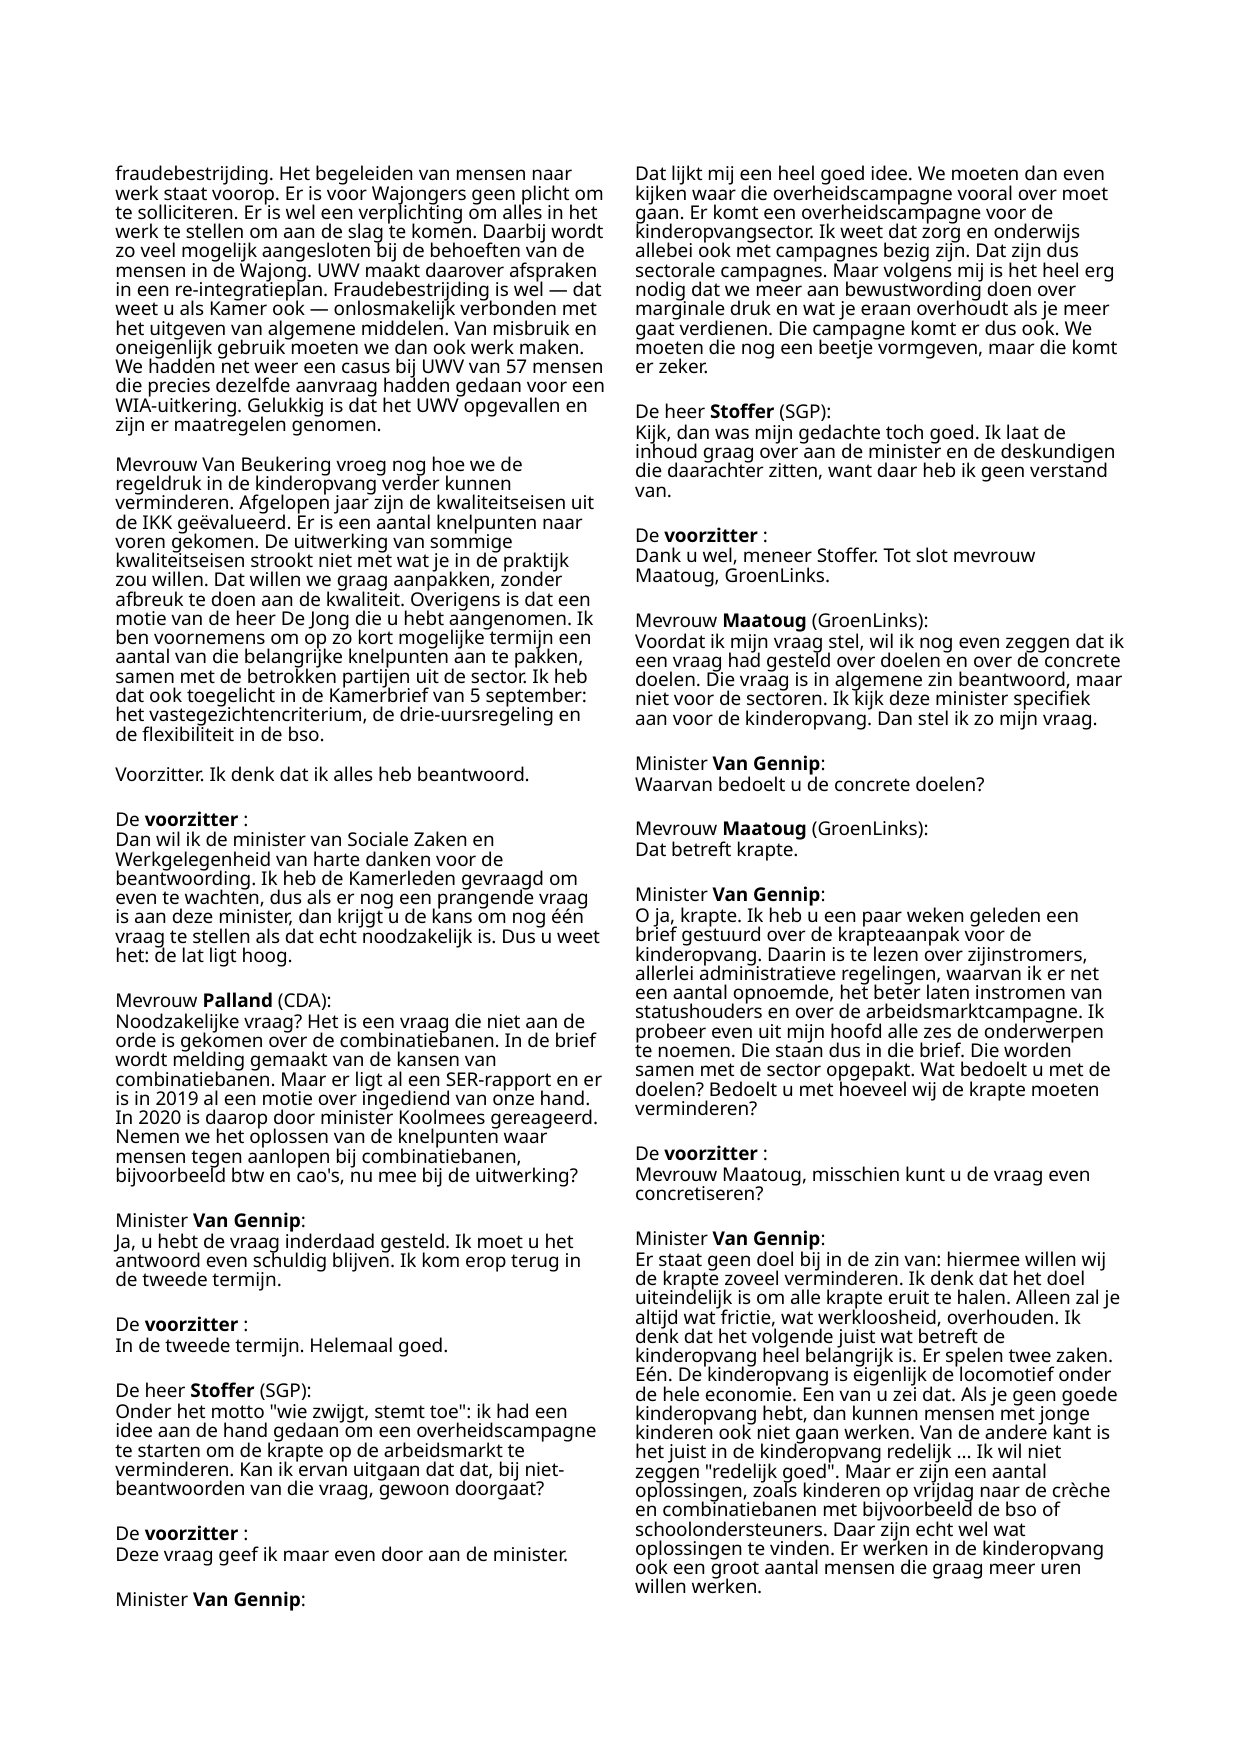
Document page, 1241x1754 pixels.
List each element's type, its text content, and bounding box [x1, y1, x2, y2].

text Waarvan bedoelt u de concrete doelen? [635, 776, 1125, 795]
text Minister Van Gennip: [635, 881, 1125, 907]
text De heer Stoffer (SGP): [635, 398, 1125, 424]
text Dan wil ik de minister van Sociale Zaken en Werkgelegenheid van harte danken voor de beantwoording. Ik heb de Kamerleden gevraagd om even te wachten, dus als er nog een prangende vraag is aan deze minister, dan krijgt u de kans om nog één vraag te stellen als dat echt noodzakelijk is. Dus u weet het: de lat ligt hoog. [115, 831, 605, 966]
text Mevrouw Maatoug (GroenLinks): [635, 816, 1125, 841]
text De heer Stoffer (SGP): [115, 1377, 605, 1403]
text De voorzitter : [635, 1140, 1125, 1166]
text Voordat ik mijn vraag stel, wil ik nog even zeggen dat ik een vraag had gesteld over doelen en over de concrete doelen. Die vraag is in algemene zin beantwoord, maar niet voor de sectoren. Ik kijk deze minister specifiek aan voor de kinderopvang. Dan stel ik zo mijn vraag. [635, 633, 1125, 729]
text Dat lijkt mij een heel goed idee. We moeten dan even kijken waar die overheidscampagne vooral over moet gaan. Er komt een overheidscampagne voor de kinderopvangsector. Ik weet dat zorg en onderwijs allebei ook met campagnes bezig zijn. Dat zijn dus sectorale campagnes. Maar volgens mij is het heel erg nodig dat we meer aan bewustwording doen over marginale druk en wat je eraan overhoudt als je meer gaat verdienen. Die campagne komt er dus ook. We moeten die nog een beetje vormgeven, maar die komt er zeker. [635, 165, 1125, 377]
text De voorzitter : [115, 1520, 605, 1546]
text De voorzitter : [635, 522, 1125, 547]
text Onder het motto "wie zwijgt, stemt toe": ik had een idee aan de hand gedaan om een overheidscampagne te starten om de krapte op de arbeidsmarkt te verminderen. Kan ik ervan uitgaan dat dat, bij niet-beantwoorden van die vraag, gewoon doorgaat? [115, 1403, 605, 1499]
text fraudebestrijding. Het begeleiden van mensen naar werk staat voorop. Er is voor Wajongers geen plicht om te solliciteren. Er is wel een verplichting om alles in het werk te stellen om aan de slag te komen. Daarbij wordt zo veel mogelijk aangesloten bij de behoeften van de mensen in de Wajong. UWV maakt daarover afspraken in een re-integratieplan. Fraudebestrijding is wel — dat weet u als Kamer ook — onlosmakelijk verbonden met het uitgeven van algemene middelen. Van misbruik en oneigenlijk gebruik moeten we dan ook werk maken. We hadden net weer een casus bij UWV van 57 mensen die precies dezelfde aanvraag hadden gedaan voor een WIA-uitkering. Gelukkig is dat het UWV opgevallen en zijn er maatregelen genomen. [115, 165, 605, 435]
text Minister Van Gennip: [115, 1586, 605, 1612]
text O ja, krapte. Ik heb u een paar weken geleden een brief gestuurd over de krapteaanpak voor de kinderopvang. Daarin is te lezen over zijinstromers, allerlei administratieve regelingen, waarvan ik er net een aantal opnoemde, het beter laten instromen van statushouders en over de arbeidsmarktcampagne. Ik probeer even uit mijn hoofd alle zes de onderwerpen te noemen. Die staan dus in die brief. Die worden samen met de sector opgepakt. Wat bedoelt u met de doelen? Bedoelt u met hoeveel wij de krapte moeten verminderen? [635, 907, 1125, 1119]
text Voorzitter. Ik denk dat ik alles heb beantwoord. [115, 766, 605, 785]
text In de tweede termijn. Helemaal goed. [115, 1337, 605, 1357]
text Noodzakelijke vraag? Het is een vraag die niet aan de orde is gekomen over de combinatiebanen. In de brief wordt melding gemaakt van de kansen van combinatiebanen. Maar er ligt al een SER-rapport en er is in 2019 al een motie over ingediend van onze hand. In 2020 is daarop door minister Koolmees gereageerd. Nemen we het oplossen van de knelpunten waar mensen tegen aanlopen bij combinatiebanen, bijvoorbeeld btw en cao's, nu mee bij de uitwerking? [115, 1013, 605, 1186]
text Mevrouw Palland (CDA): [115, 987, 605, 1013]
text Mevrouw Maatoug (GroenLinks): [635, 607, 1125, 633]
text Ja, u hebt de vraag inderdaad gesteld. Ik moet u het antwoord even schuldig blijven. Ik kom erop terug in de tweede termijn. [115, 1233, 605, 1291]
text Mevrouw Van Beukering vroeg nog hoe we de regeldruk in de kinderopvang verder kunnen verminderen. Afgelopen jaar zijn de kwaliteitseisen uit de IKK geëvalueerd. Er is een aantal knelpunten naar voren gekomen. De uitwerking van sommige kwaliteitseisen strookt niet met wat je in de praktijk zou willen. Dat willen we graag aanpakken, zonder afbreuk te doen aan de kwaliteit. Overigens is dat een motie van de heer De Jong die u hebt aangenomen. Ik ben voornemens om op zo kort mogelijke termijn een aantal van die belangrijke knelpunten aan te pakken, samen met de betrokken partijen uit de sector. Ik heb dat ook toegelicht in de Kamerbrief van 5 september: het vastegezichtencriterium, de drie-uursregeling en de flexibiliteit in de bso. [115, 456, 605, 745]
text Kijk, dan was mijn gedachte toch goed. Ik laat de inhoud graag over aan de minister en de deskundigen die daarachter zitten, want daar heb ik geen verstand van. [635, 424, 1125, 501]
text Deze vraag geef ik maar even door aan de minister. [115, 1546, 605, 1565]
text Minister Van Gennip: [635, 750, 1125, 776]
text Mevrouw Maatoug, misschien kunt u de vraag even concretiseren? [635, 1166, 1125, 1204]
text Minister Van Gennip: [115, 1207, 605, 1233]
text De voorzitter : [115, 1312, 605, 1337]
text De voorzitter : [115, 806, 605, 831]
text Dat betreft krapte. [635, 841, 1125, 861]
text Dank u wel, meneer Stoffer. Tot slot mevrouw Maatoug, GroenLinks. [635, 547, 1125, 586]
text Minister Van Gennip: [635, 1225, 1125, 1251]
text Er staat geen doel bij in de zin van: hiermee willen wij de krapte zoveel verminderen. Ik denk dat het doel uiteindelijk is om alle krapte eruit te halen. Alleen zal je altijd wat frictie, wat werkloosheid, overhouden. Ik denk dat het volgende juist wat betreft de kinderopvang heel belangrijk is. Er spelen twee zaken. Eén. De kinderopvang is eigenlijk de locomotief onder de hele economie. Een van u zei dat. Als je geen goede kinderopvang hebt, dan kunnen mensen met jonge kinderen ook niet gaan werken. Van de andere kant is het juist in de kinderopvang redelijk ... Ik wil niet zeggen "redelijk goed". Maar er zijn een aantal oplossingen, zoals kinderen op vrijdag naar de crèche en combinatiebanen met bijvoorbeeld de bso of schoolondersteuners. Daar zijn echt wel wat oplossingen te vinden. Er werken in de kinderopvang ook een groot aantal mensen die graag meer uren willen werken. [635, 1251, 1125, 1598]
